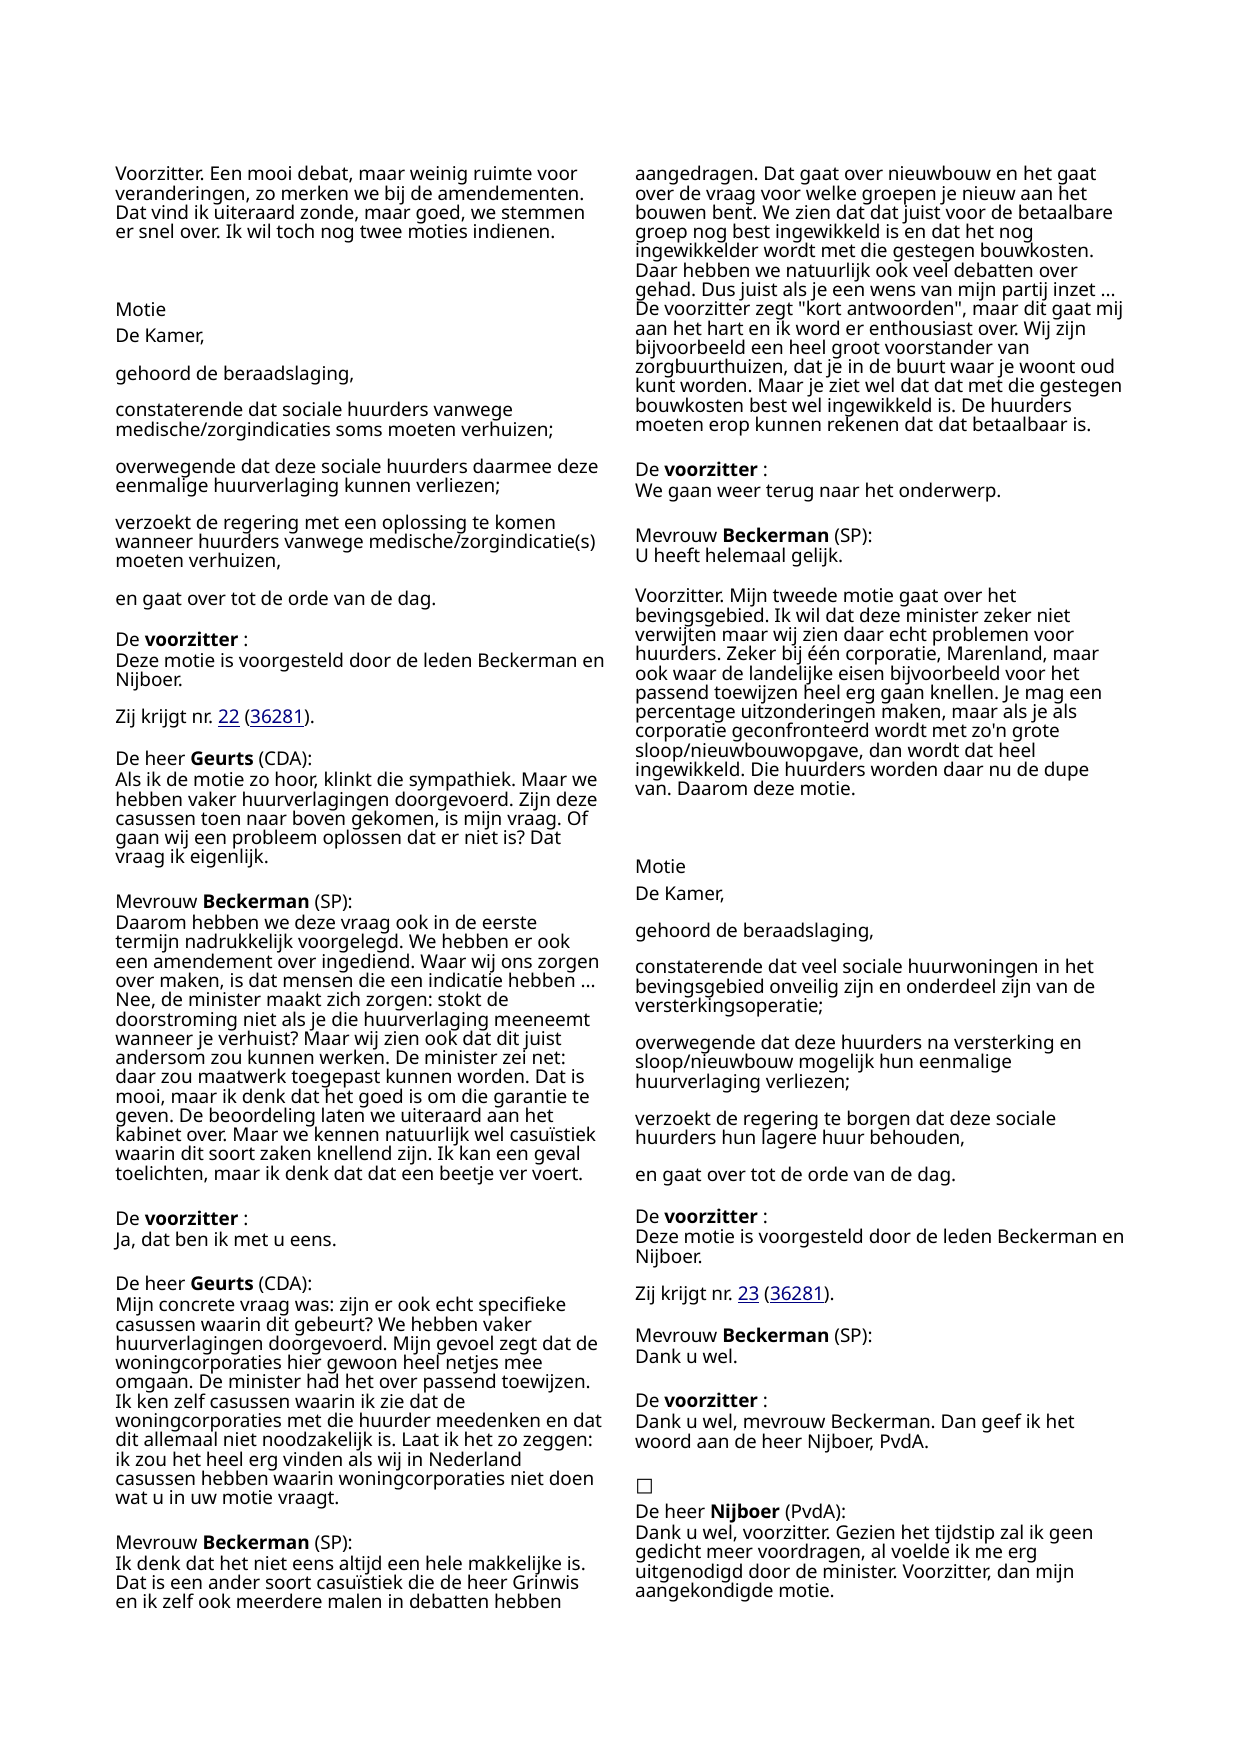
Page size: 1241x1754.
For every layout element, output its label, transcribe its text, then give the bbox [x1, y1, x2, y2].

text overwegende dat deze huurders na versterking en sloop/nieuwbouw mogelijk hun eenmalige huurverlaging verliezen; [635, 1034, 1125, 1092]
text Motie [115, 296, 605, 322]
text De voorzitter : [635, 1203, 1125, 1228]
text Motie [635, 853, 1125, 879]
text Mevrouw Beckerman (SP): [635, 1322, 1125, 1348]
text Mijn concrete vraag was: zijn er ook echt specifieke casussen waarin dit gebeurt? We hebben vaker huurverlagingen doorgevoerd. Mijn gevoel zegt dat de woningcorporaties hier gewoon heel netjes mee omgaan. De minister had het over passend toewijzen. Ik ken zelf casussen waarin ik zie dat de woningcorporaties met die huurder meedenken en dat dit allemaal niet noodzakelijk is. Laat ik het zo zeggen: ik zou het heel erg vinden als wij in Nederland casussen hebben waarin woningcorporaties niet doen wat u in uw motie vraagt. [115, 1296, 605, 1508]
text constaterende dat sociale huurders vanwege medische/zorgindicaties soms moeten verhuizen; [115, 401, 605, 440]
text Mevrouw Beckerman (SP): [115, 888, 605, 914]
text Dank u wel, voorzitter. Gezien het tijdstip zal ik geen gedicht meer voordragen, al voelde ik me erg uitgenodigd door de minister. Voorzitter, dan mijn aangekondigde motie. [635, 1524, 1125, 1601]
text Dank u wel. [635, 1348, 1125, 1367]
text Deze motie is voorgesteld door de leden Beckerman en Nijboer. [115, 652, 605, 691]
text De heer Geurts (CDA): [115, 1271, 605, 1296]
text De heer Nijboer (PvdA): [635, 1498, 1125, 1524]
text overwegende dat deze sociale huurders daarmee deze eenmalige huurverlaging kunnen verliezen; [115, 458, 605, 496]
text De Kamer, [635, 884, 1125, 904]
text Zij krijgt nr. 22 (36281). [115, 708, 605, 728]
text gehoord de beraadslaging, [115, 364, 605, 384]
text We gaan weer terug naar het onderwerp. [635, 482, 1125, 501]
text U heeft helemaal gelijk. [635, 547, 1125, 567]
text Voorzitter. Mijn tweede motie gaat over het bevingsgebied. Ik wil dat deze minister zeker niet verwijten maar wij zien daar echt problemen voor huurders. Zeker bij één corporatie, Marenland, maar ook waar de landelijke eisen bijvoorbeeld voor het passend toewijzen heel erg gaan knellen. Je mag een percentage uitzonderingen maken, maar als je als corporatie geconfronteerd wordt met zo'n grote sloop/nieuwbouwopgave, dan wordt dat heel ingewikkeld. Die huurders worden daar nu de dupe van. Daarom deze motie. [635, 587, 1125, 799]
text De voorzitter : [635, 1388, 1125, 1413]
text Zij krijgt nr. 23 (36281). [635, 1285, 1125, 1304]
text De Kamer, [115, 327, 605, 347]
text Mevrouw Beckerman (SP): [635, 522, 1125, 547]
text Als ik de motie zo hoor, klinkt die sympathiek. Maar we hebben vaker huurverlagingen doorgevoerd. Zijn deze casussen toen naar boven gekomen, is mijn vraag. Of gaan wij een probleem oplossen dat er niet is? Dat vraag ik eigenlijk. [115, 771, 605, 868]
text aangedragen. Dat gaat over nieuwbouw en het gaat over de vraag voor welke groepen je nieuw aan het bouwen bent. We zien dat dat juist voor de betaalbare groep nog best ingewikkeld is en dat het nog ingewikkelder wordt met die gestegen bouwkosten. Daar hebben we natuurlijk ook veel debatten over gehad. Dus juist als je een wens van mijn partij inzet ... De voorzitter zegt "kort antwoorden", maar dit gaat mij aan het hart en ik word er enthousiast over. Wij zijn bijvoorbeeld een heel groot voorstander van zorgbuurthuizen, dat je in de buurt waar je woont oud kunt worden. Maar je ziet wel dat dat met die gestegen bouwkosten best wel ingewikkeld is. De huurders moeten erop kunnen rekenen dat dat betaalbaar is. [635, 165, 1125, 435]
text Mevrouw Beckerman (SP): [115, 1529, 605, 1555]
text verzoekt de regering te borgen dat deze sociale huurders hun lagere huur behouden, [635, 1109, 1125, 1148]
text verzoekt de regering met een oplossing te komen wanneer huurders vanwege medische/zorgindicatie(s) moeten verhuizen, [115, 514, 605, 572]
text Daarom hebben we deze vraag ook in de eerste termijn nadrukkelijk voorgelegd. We hebben er ook een amendement over ingediend. Waar wij ons zorgen over maken, is dat mensen die een indicatie hebben ... Nee, de minister maakt zich zorgen: stokt de doorstroming niet als je die huurverlaging meeneemt wanneer je verhuist? Maar wij zien ook dat dit juist andersom zou kunnen werken. De minister zei net: daar zou maatwerk toegepast kunnen worden. Dat is mooi, maar ik denk dat het goed is om die garantie te geven. De beoordeling laten we uiteraard aan het kabinet over. Maar we kennen natuurlijk wel casuïstiek waarin dit soort zaken knellend zijn. Ik kan een geval toelichten, maar ik denk dat dat een beetje ver voert. [115, 914, 605, 1184]
text en gaat over tot de orde van de dag. [115, 589, 605, 609]
text Voorzitter. Een mooi debat, maar weinig ruimte voor veranderingen, zo merken we bij de amendementen. Dat vind ik uiteraard zonde, maar goed, we stemmen er snel over. Ik wil toch nog twee moties indienen. [115, 165, 605, 242]
text en gaat over tot de orde van de dag. [635, 1166, 1125, 1185]
text De voorzitter : [115, 1205, 605, 1231]
text Dank u wel, mevrouw Beckerman. Dan geef ik het woord aan de heer Nijboer, PvdA. [635, 1413, 1125, 1452]
text De heer Geurts (CDA): [115, 746, 605, 771]
text Ik denk dat het niet eens altijd een hele makkelijke is. Dat is een ander soort casuïstiek die de heer Grinwis en ik zelf ook meerdere malen in debatten hebben [115, 1555, 605, 1613]
text De voorzitter : [635, 456, 1125, 482]
text Deze motie is voorgesteld door de leden Beckerman en Nijboer. [635, 1228, 1125, 1267]
text gehoord de beraadslaging, [635, 922, 1125, 941]
text Ja, dat ben ik met u eens. [115, 1231, 605, 1250]
text constaterende dat veel sociale huurwoningen in het bevingsgebied onveilig zijn en onderdeel zijn van de versterkingsoperatie; [635, 958, 1125, 1016]
text De voorzitter : [115, 626, 605, 652]
text ⬜ [635, 1473, 1125, 1498]
